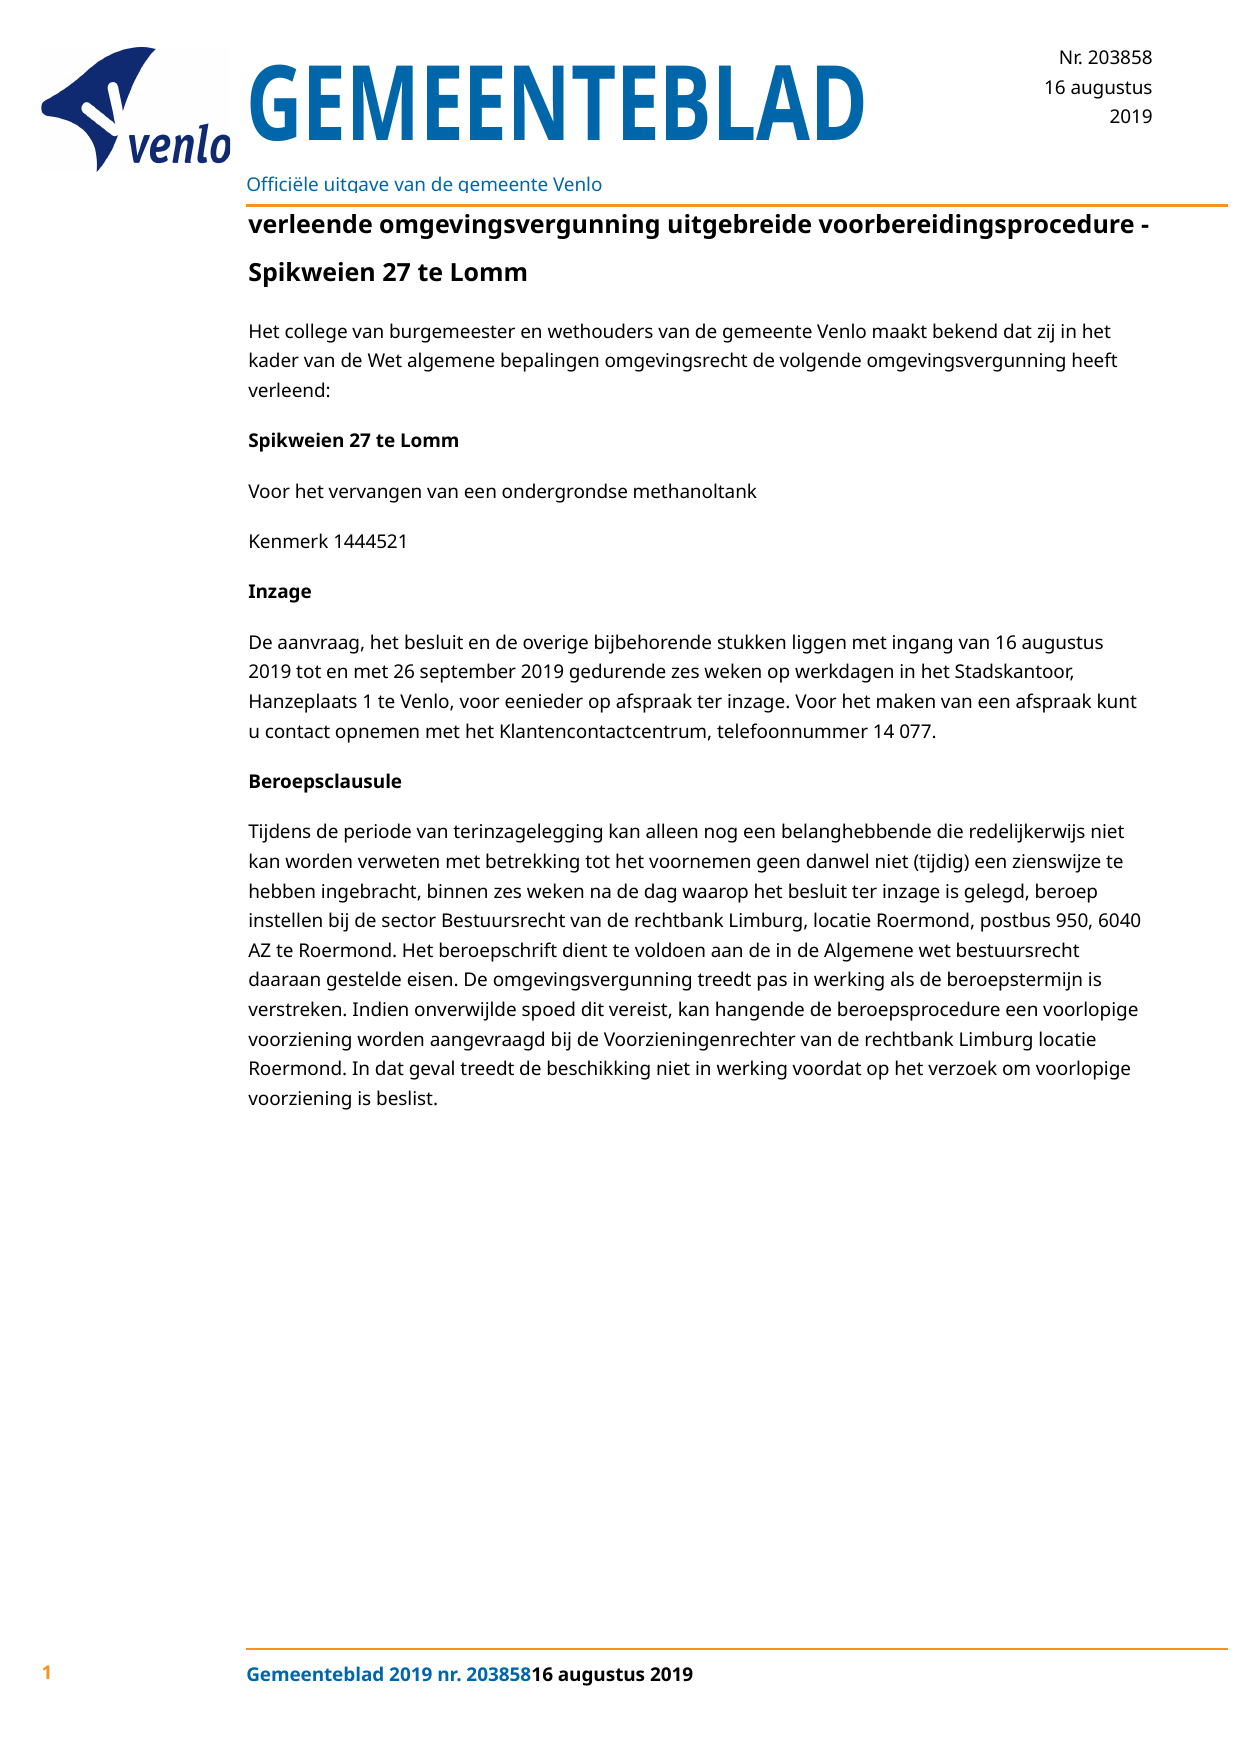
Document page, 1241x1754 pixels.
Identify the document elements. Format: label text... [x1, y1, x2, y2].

text Het college van burgemeester en wethouders van de gemeente Venlo maakt bekend dat zij in het kader van de Wet algemene bepalingen omgevingsrecht de volgende omgevingsvergunning heeft verleend: [248, 318, 1152, 403]
text Beroepsclausule [248, 768, 1152, 794]
text verleende omgevingsvergunning uitgebreide voorbereidingsprocedure - Spikweien 27 te Lomm [248, 207, 1152, 288]
text Voor het vervangen van een ondergrondse methanoltank [248, 478, 1152, 504]
text De aanvraag, het besluit en de overige bijbehorende stukken liggen met ingang van 16 augustus 2019 tot en met 26 september 2019 gedurende zes weken op werkdagen in het Stadskantoor, Hanzeplaats 1 te Venlo, voor eenieder op afspraak ter inzage. Voor het maken van een afspraak kunt u contact opnemen met het Klantencontactcentrum, telefoonnummer 14 077. [248, 629, 1152, 744]
text Tijdens de periode van terinzagelegging kan alleen nog een belanghebbende die redelijkerwijs niet kan worden verweten met betrekking tot het voornemen geen danwel niet (tijdig) een zienswijze te hebben ingebracht, binnen zes weken na de dag waarop het besluit ter inzage is gelegd, beroep instellen bij de sector Bestuursrecht van de rechtbank Limburg, locatie Roermond, postbus 950, 6040 AZ te Roermond. Het beroepschrift dient te voldoen aan de in de Algemene wet bestuursrecht daaraan gestelde eisen. De omgevingsvergunning treedt pas in werking als de beroepstermijn is verstreken. Indien onverwijlde spoed dit vereist, kan hangende de beroepsprocedure een voorlopige voorziening worden aangevraagd bij de Voorzieningenrechter van de rechtbank Limburg locatie Roermond. In dat geval treedt de beschikking niet in werking voordat op het verzoek om voorlopige voorziening is beslist. [248, 819, 1152, 1111]
text Inzage [248, 579, 1152, 604]
picture [41, 47, 231, 172]
text Kenmerk 1444521 [248, 528, 1152, 554]
text Spikweien 27 te Lomm [248, 427, 1152, 453]
